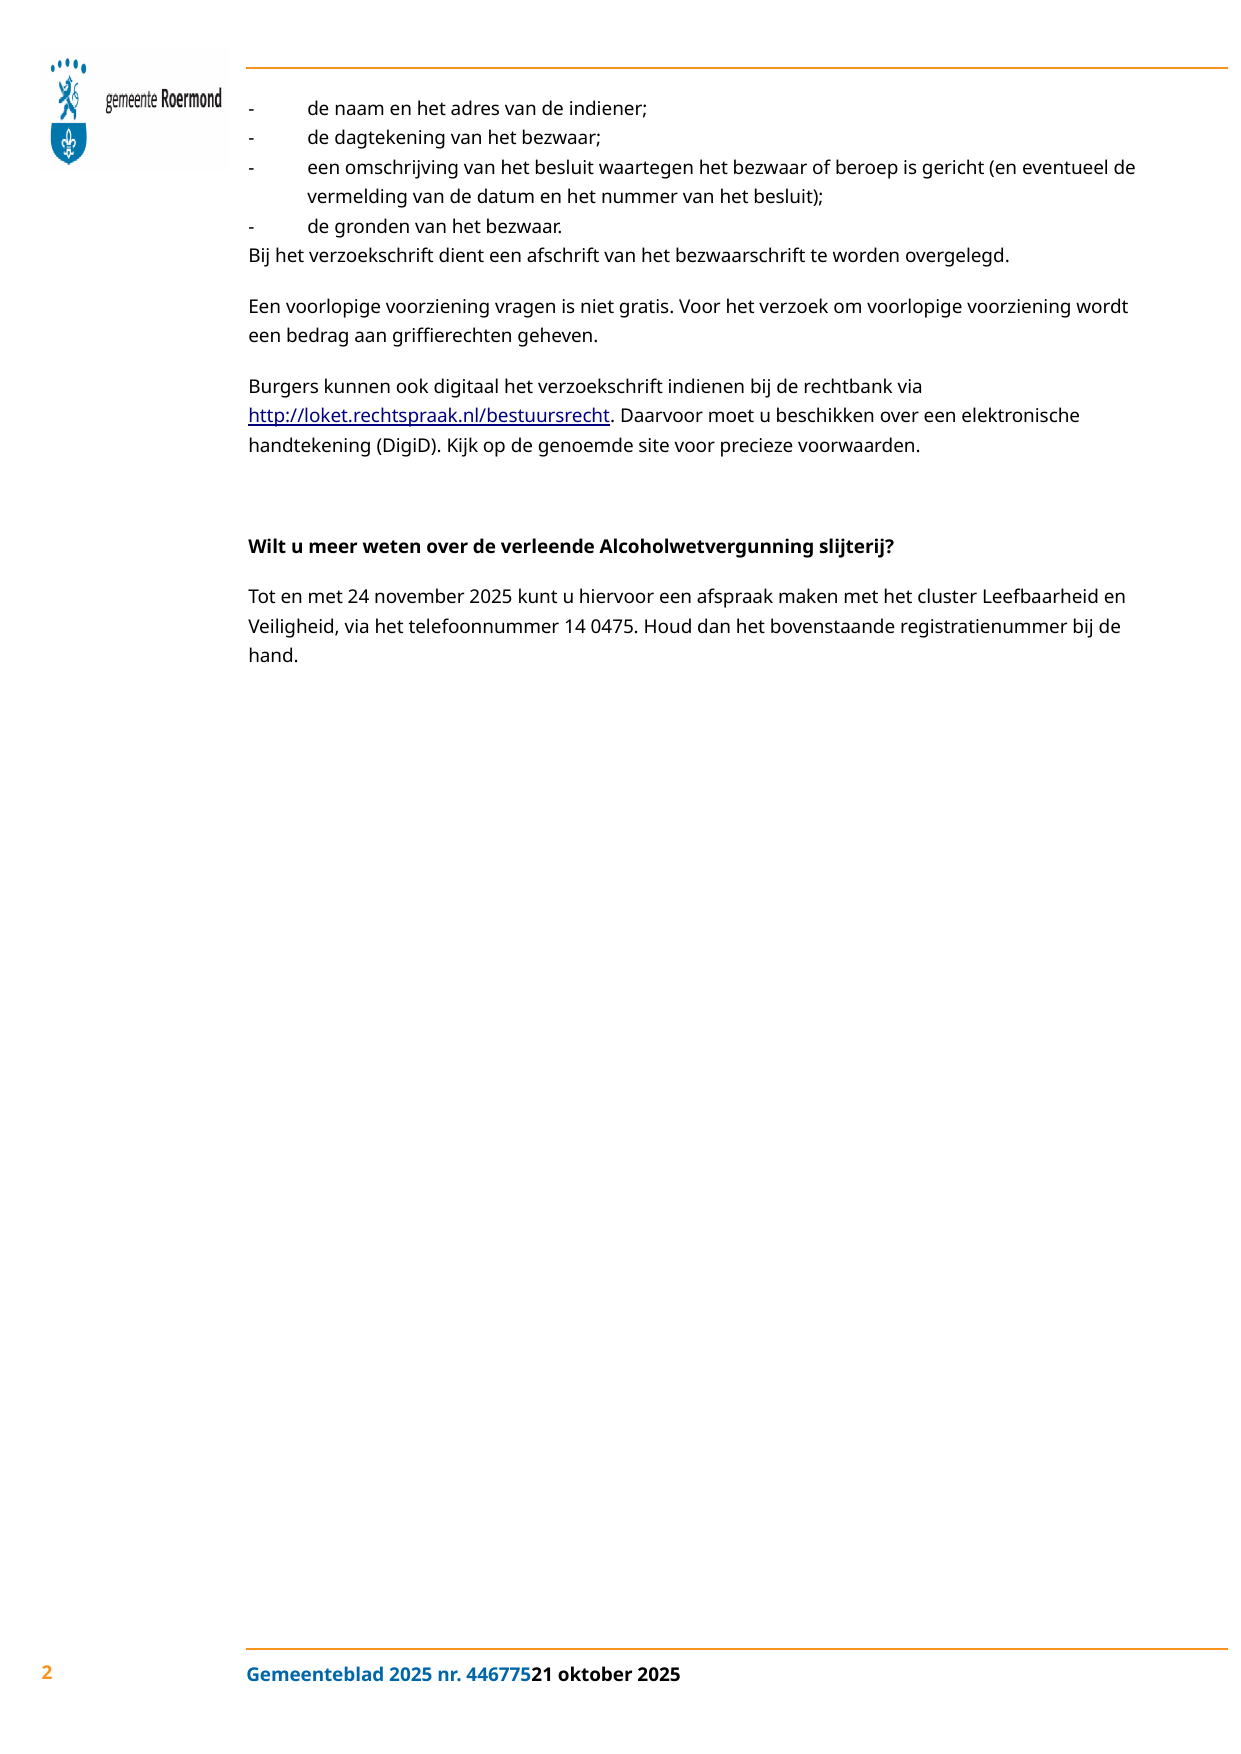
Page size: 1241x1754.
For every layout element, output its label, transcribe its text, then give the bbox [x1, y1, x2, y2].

text Wilt u meer weten over de verleende Alcoholwetvergunning slijterij? [248, 533, 1152, 559]
list de gronden van het bezwaar. [248, 213, 1152, 239]
text Bij het verzoekschrift dient een afschrift van het bezwaarschrift te worden overgelegd. [248, 243, 1152, 268]
list de dagtekening van het bezwaar; [248, 124, 1152, 150]
text Burgers kunnen ook digitaal het verzoekschrift indienen bij de rechtbank via http://loket.rechtspraak.nl/bestuursrecht. Daarvoor moet u beschikken over een elektronische handtekening (DigiD). Kijk op de genoemde site voor precieze voorwaarden. [248, 373, 1152, 458]
text Een voorlopige voorziening vragen is niet gratis. Voor het verzoek om voorlopige voorziening wordt een bedrag aan griffierechten geheven. [248, 293, 1152, 348]
list een omschrijving van het besluit waartegen het bezwaar of beroep is gericht (en eventueel de vermelding van de datum en het nummer van het besluit); [248, 154, 1152, 209]
picture [41, 47, 231, 172]
text Tot en met 24 november 2025 kunt u hiervoor een afspraak maken met het cluster Leefbaarheid en Veiligheid, via het telefoonnummer 14 0475. Houd dan het bovenstaande registratienummer bij de hand. [248, 583, 1152, 668]
list de naam en het adres van de indiener; [248, 95, 1152, 121]
